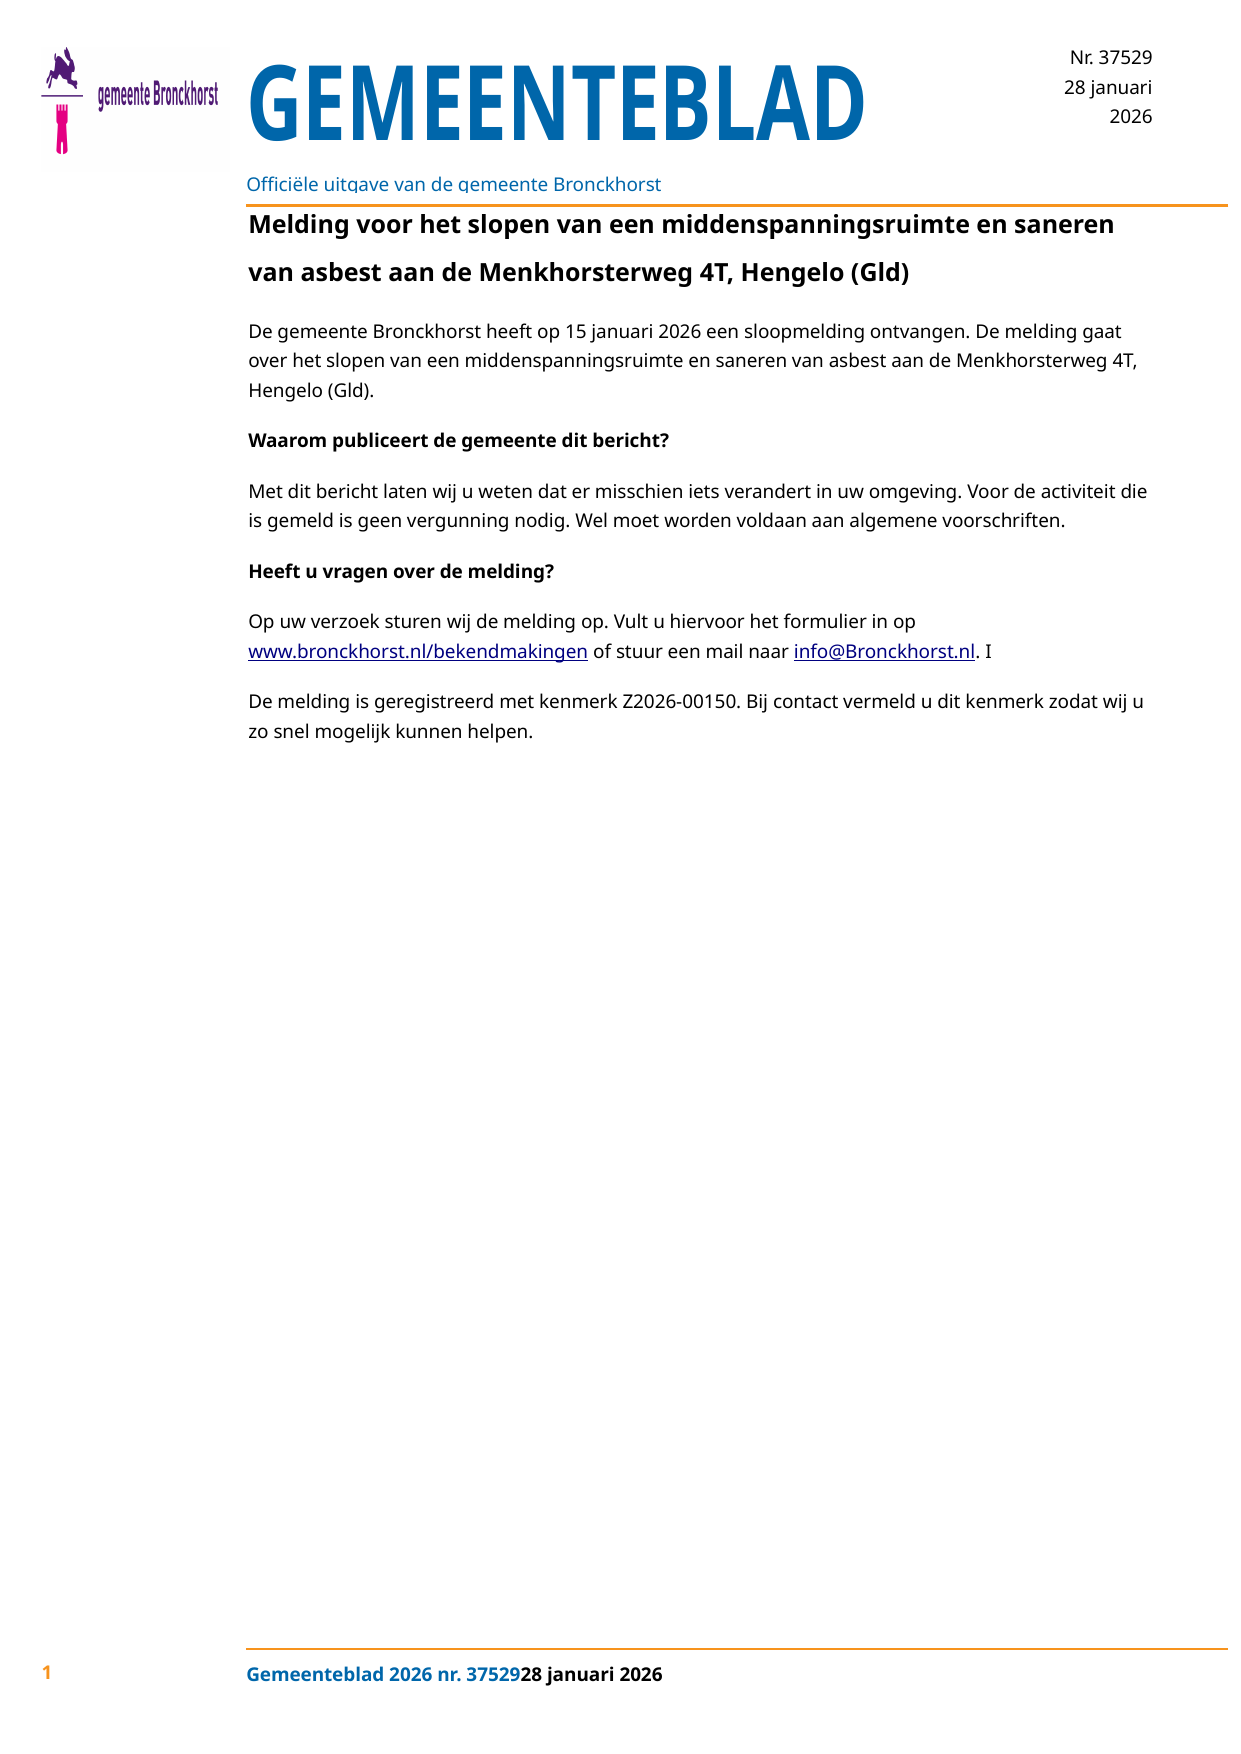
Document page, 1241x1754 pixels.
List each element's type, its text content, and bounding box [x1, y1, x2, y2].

text De gemeente Bronckhorst heeft op 15 januari 2026 een sloopmelding ontvangen. De melding gaat over het slopen van een middenspanningsruimte en saneren van asbest aan de Menkhorsterweg 4T, Hengelo (Gld). [248, 318, 1152, 403]
text Melding voor het slopen van een middenspanningsruimte en saneren van asbest aan de Menkhorsterweg 4T, Hengelo (Gld) [248, 207, 1152, 288]
picture [41, 47, 231, 172]
text Waarom publiceert de gemeente dit bericht? [248, 427, 1152, 453]
text Heeft u vragen over de melding? [248, 558, 1152, 584]
text Op uw verzoek sturen wij de melding op. Vult u hiervoor het formulier in op www.bronckhorst.nl/bekendmakingen of stuur een mail naar info@Bronckhorst.nl. I [248, 608, 1152, 664]
text Met dit bericht laten wij u weten dat er misschien iets verandert in uw omgeving. Voor de activiteit die is gemeld is geen vergunning nodig. Wel moet worden voldaan aan algemene voorschriften. [248, 478, 1152, 533]
text De melding is geregistreerd met kenmerk Z2026-00150. Bij contact vermeld u dit kenmerk zodat wij u zo snel mogelijk kunnen helpen. [248, 688, 1152, 744]
